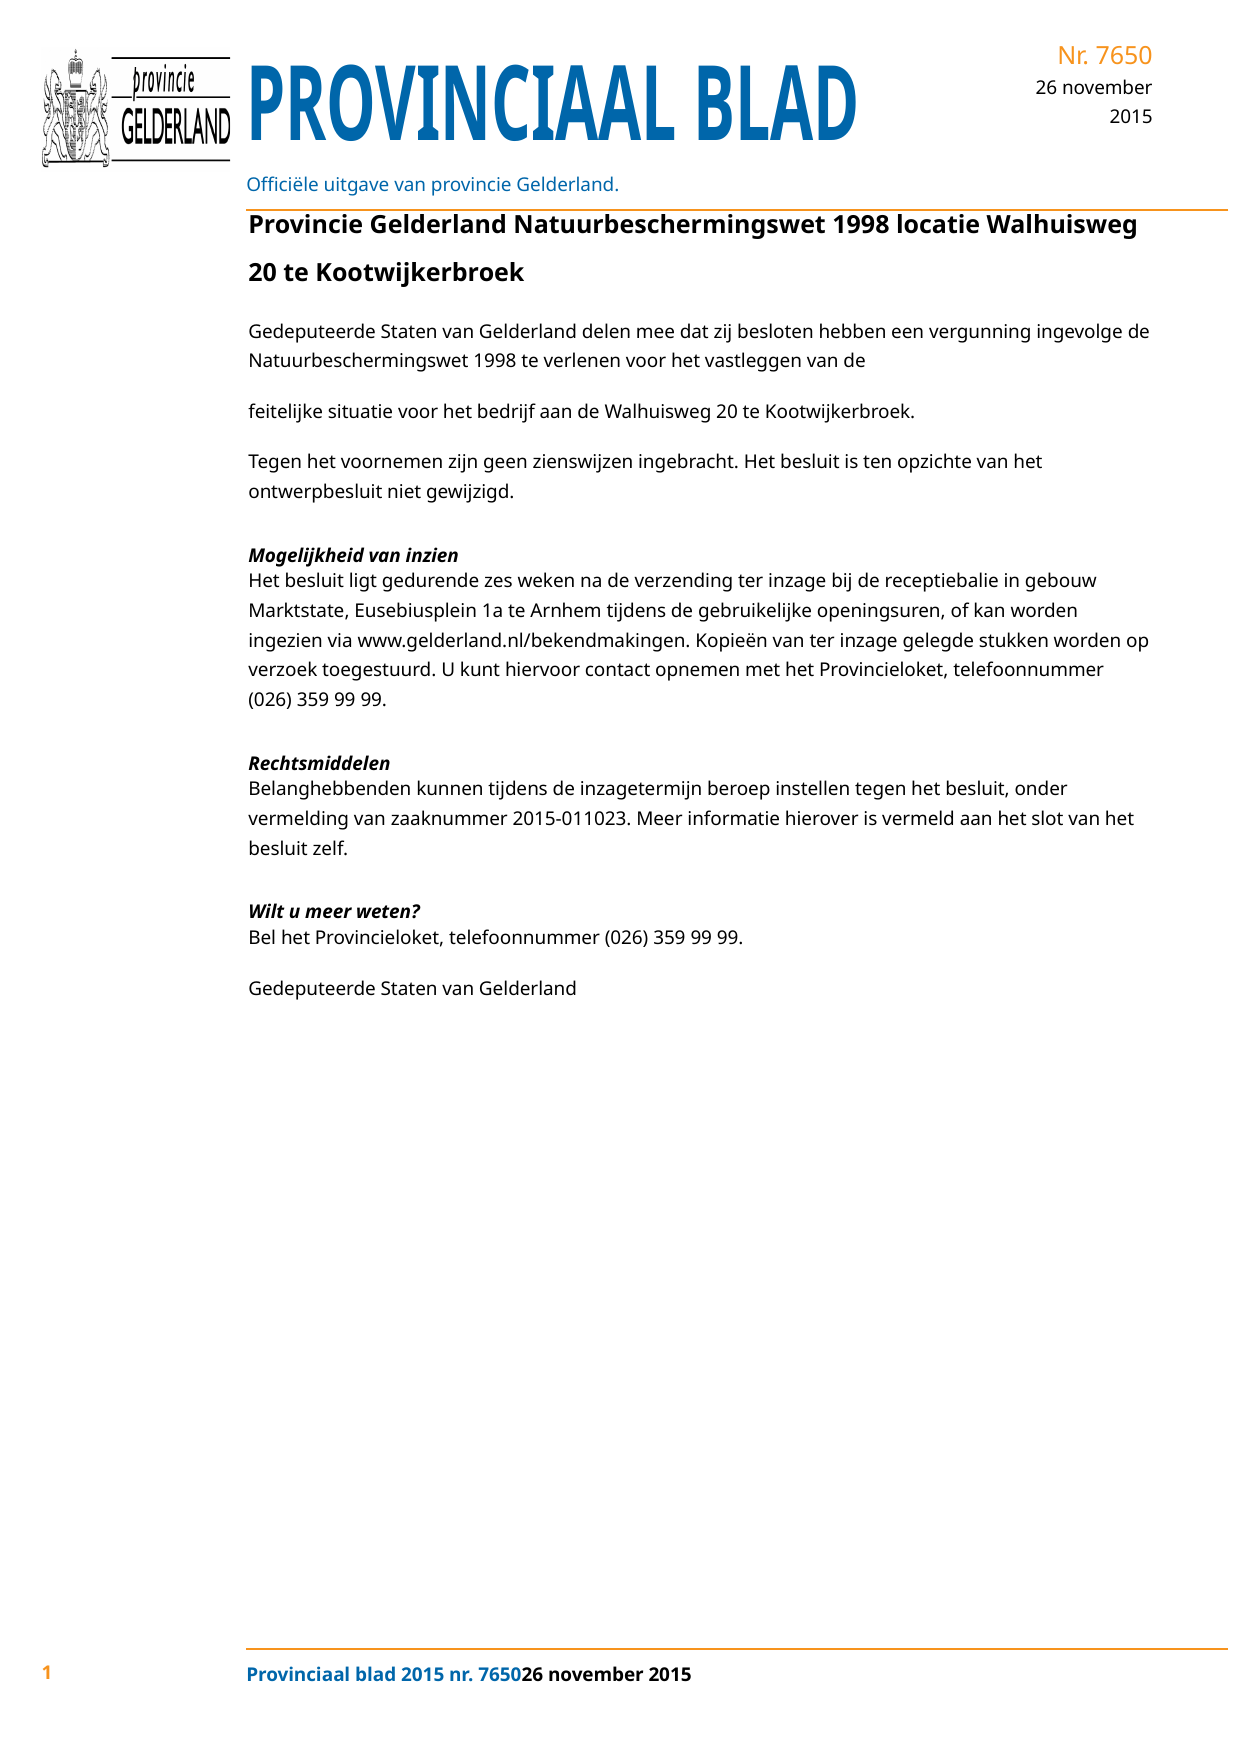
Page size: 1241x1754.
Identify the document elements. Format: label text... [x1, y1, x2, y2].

text Bel het Provincieloket, telefoonnummer (026) 359 99 99. [248, 924, 1152, 950]
text Provincie Gelderland Natuurbeschermingswet 1998 locatie Walhuisweg 20 te Kootwijkerbroek [248, 211, 1152, 288]
text Gedeputeerde Staten van Gelderland delen mee dat zij besloten hebben een vergunning ingevolge de Natuurbeschermingswet 1998 te verlenen voor het vastleggen van de [248, 318, 1152, 373]
text Gedeputeerde Staten van Gelderland [248, 975, 1152, 1001]
text Rechtsmiddelen [248, 750, 1152, 776]
picture [41, 47, 231, 172]
text Tegen het voornemen zijn geen zienswijzen ingebracht. Het besluit is ten opzichte van het ontwerpbesluit niet gewijzigd. [248, 448, 1152, 504]
text Het besluit ligt gedurende zes weken na de verzending ter inzage bij de receptiebalie in gebouw Marktstate, Eusebiusplein 1a te Arnhem tijdens de gebruikelijke openingsuren, of kan worden ingezien via www.gelderland.nl/bekendmakingen. Kopieën van ter inzage gelegde stukken worden op verzoek toegestuurd. U kunt hiervoor contact opnemen met het Provincieloket, telefoonnummer (026) 359 99 99. [248, 568, 1152, 712]
text Mogelijkheid van inzien [248, 542, 1152, 568]
text feitelijke situatie voor het bedrijf aan de Walhuisweg 20 te Kootwijkerbroek. [248, 398, 1152, 424]
text Belanghebbenden kunnen tijdens de inzagetermijn beroep instellen tegen het besluit, onder vermelding van zaaknummer 2015-011023. Meer informatie hierover is vermeld aan het slot van het besluit zelf. [248, 776, 1152, 861]
text Wilt u meer weten? [248, 899, 1152, 924]
